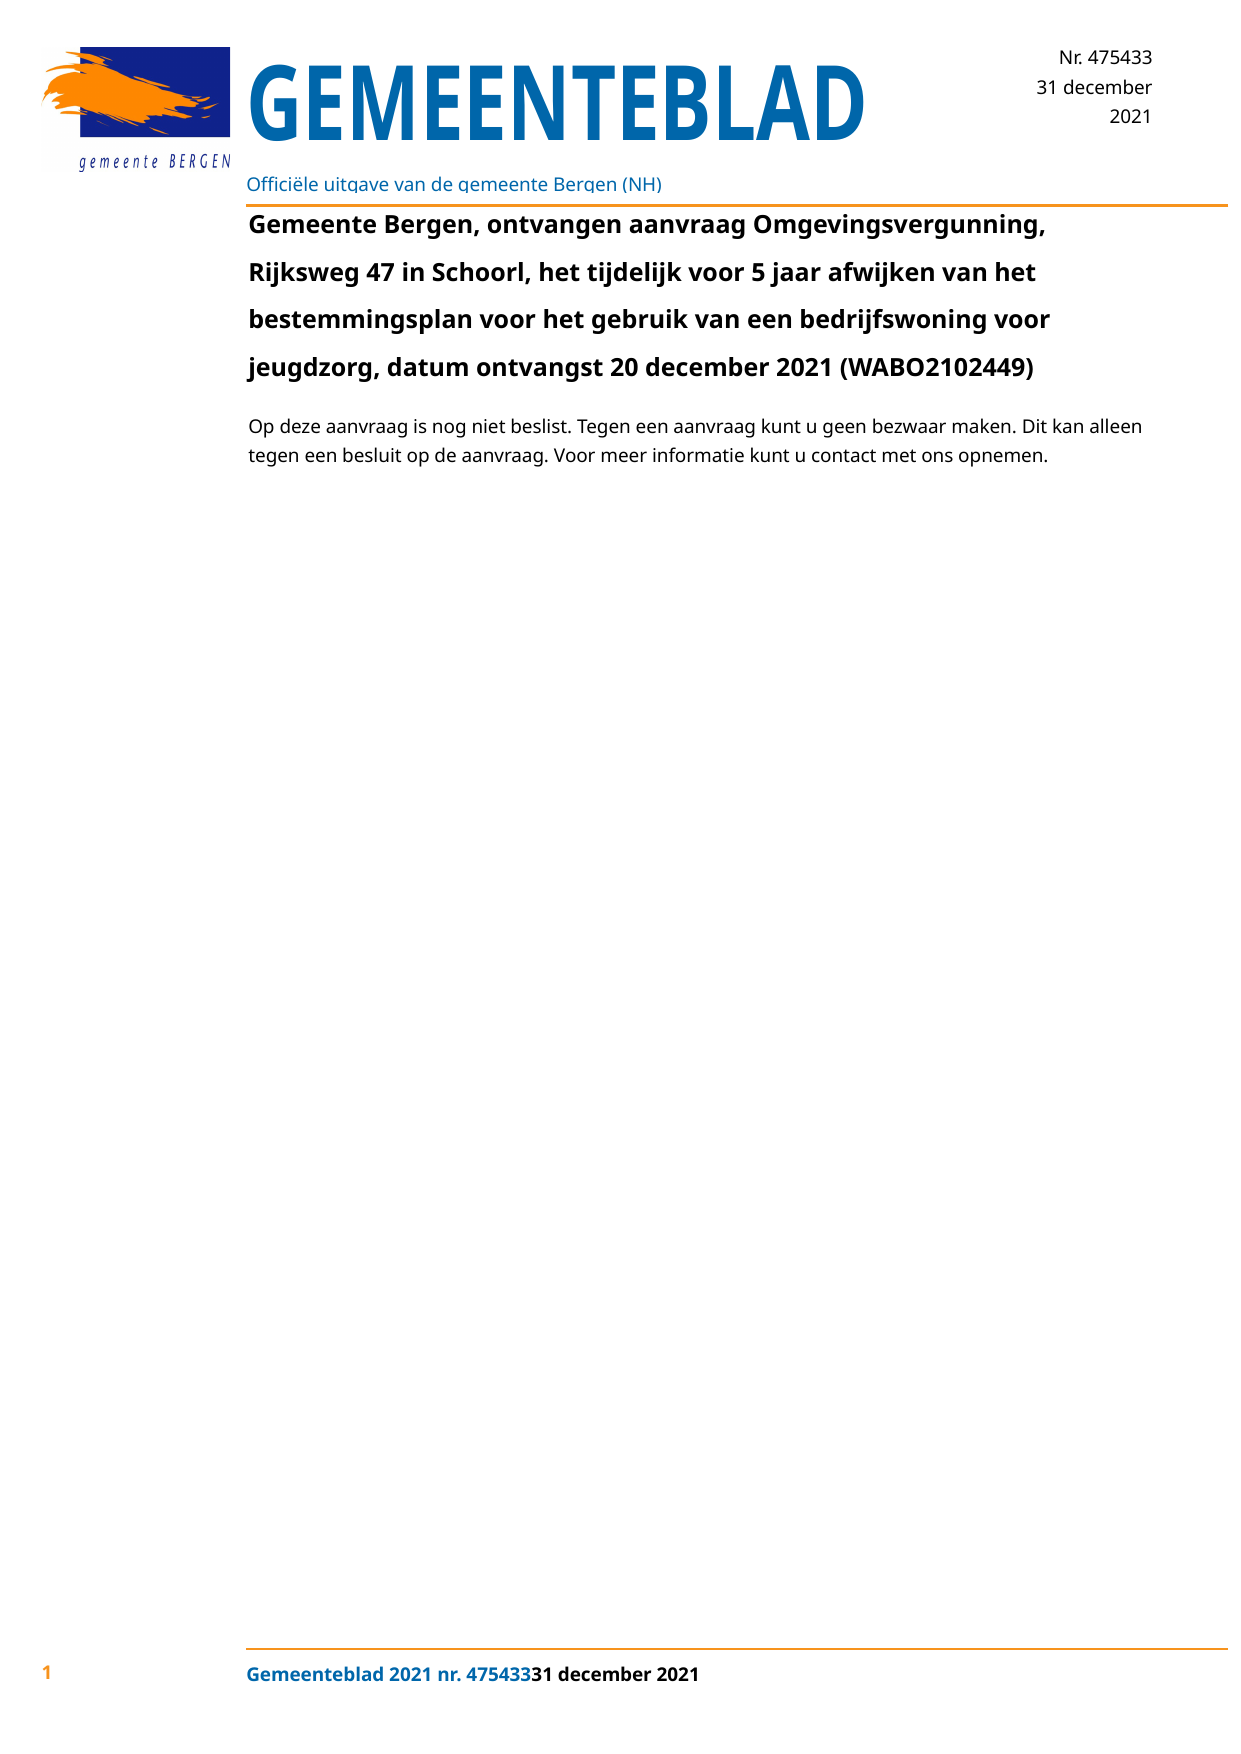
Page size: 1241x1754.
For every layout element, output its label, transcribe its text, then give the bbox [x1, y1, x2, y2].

text Op deze aanvraag is nog niet beslist. Tegen een aanvraag kunt u geen bezwaar maken. Dit kan alleen tegen een besluit op de aanvraag. Voor meer informatie kunt u contact met ons opnemen. [248, 413, 1152, 468]
picture [41, 47, 231, 172]
text Gemeente Bergen, ontvangen aanvraag Omgevingsvergunning, Rijksweg 47 in Schoorl, het tijdelijk voor 5 jaar afwijken van het bestemmingsplan voor het gebruik van een bedrijfswoning voor jeugdzorg, datum ontvangst 20 december 2021 (WABO2102449) [248, 207, 1152, 384]
